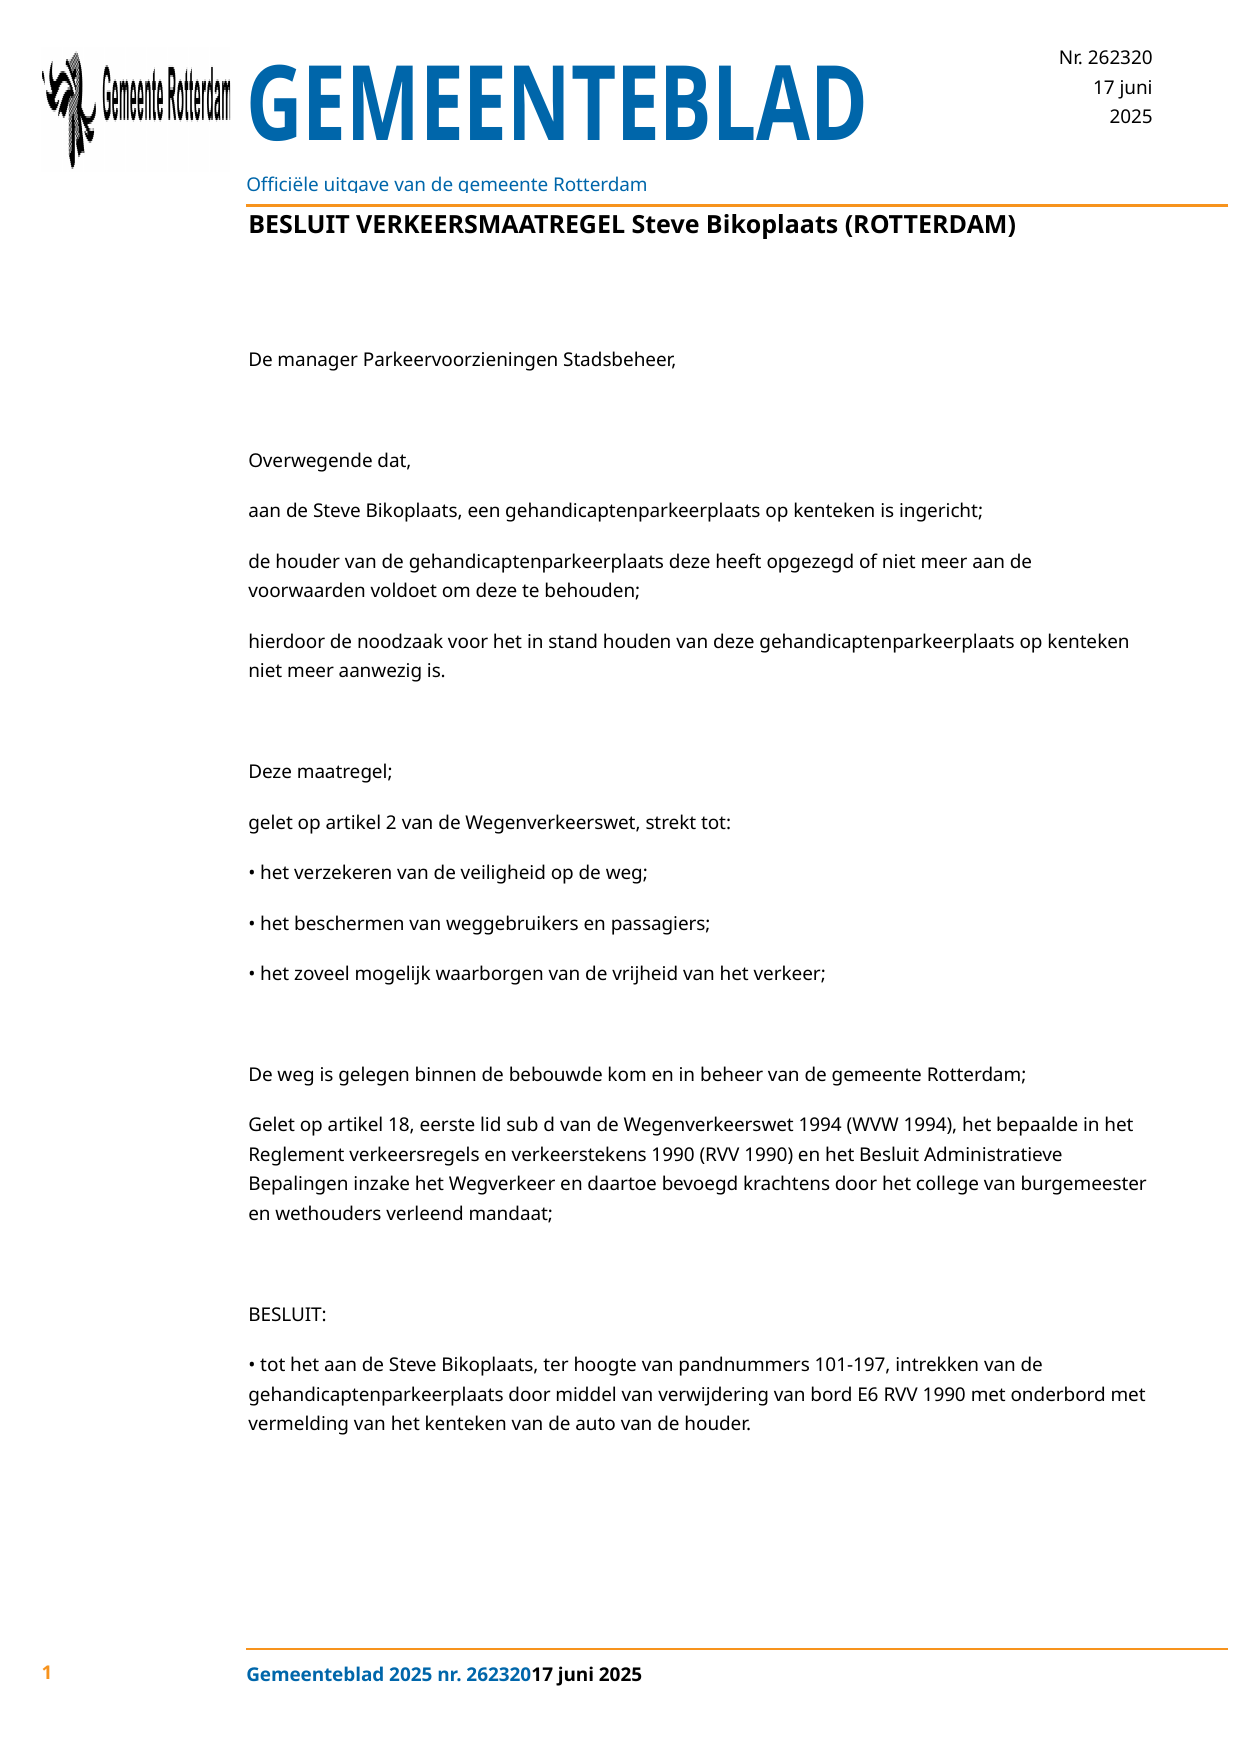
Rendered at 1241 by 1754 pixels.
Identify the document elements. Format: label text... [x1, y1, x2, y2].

text • het verzekeren van de veiligheid op de weg; [248, 859, 1152, 885]
text hierdoor de noodzaak voor het in stand houden van deze gehandicaptenparkeerplaats op kenteken niet meer aanwezig is. [248, 628, 1152, 683]
text • het zoveel mogelijk waarborgen van de vrijheid van het verkeer; [248, 960, 1152, 986]
text • het beschermen van weggebruikers en passagiers; [248, 910, 1152, 936]
text BESLUIT: [248, 1301, 1152, 1327]
picture [41, 47, 231, 172]
text Deze maatregel; [248, 758, 1152, 784]
text aan de Steve Bikoplaats, een gehandicaptenparkeerplaats op kenteken is ingericht; [248, 498, 1152, 523]
text De weg is gelegen binnen de bebouwde kom en in beheer van de gemeente Rotterdam; [248, 1061, 1152, 1087]
text Gelet op artikel 18, eerste lid sub d van de Wegenverkeerswet 1994 (WVW 1994), het bepaalde in het Reglement verkeersregels en verkeerstekens 1990 (RVV 1990) en het Besluit Administratieve Bepalingen inzake het Wegverkeer en daartoe bevoegd krachtens door het college van burgemeester en wethouders verleend mandaat; [248, 1111, 1152, 1226]
text de houder van de gehandicaptenparkeerplaats deze heeft opgezegd of niet meer aan de voorwaarden voldoet om deze te behouden; [248, 548, 1152, 603]
text • tot het aan de Steve Bikoplaats, ter hoogte van pandnummers 101-197, intrekken van de gehandicaptenparkeerplaats door middel van verwijdering van bord E6 RVV 1990 met onderbord met vermelding van het kenteken van de auto van de houder. [248, 1351, 1152, 1436]
text Overwegende dat, [248, 447, 1152, 473]
text BESLUIT VERKEERSMAATREGEL Steve Bikoplaats (ROTTERDAM) [248, 207, 1152, 241]
text gelet op artikel 2 van de Wegenverkeerswet, strekt tot: [248, 809, 1152, 835]
text De manager Parkeervoorzieningen Stadsbeheer, [248, 346, 1152, 372]
